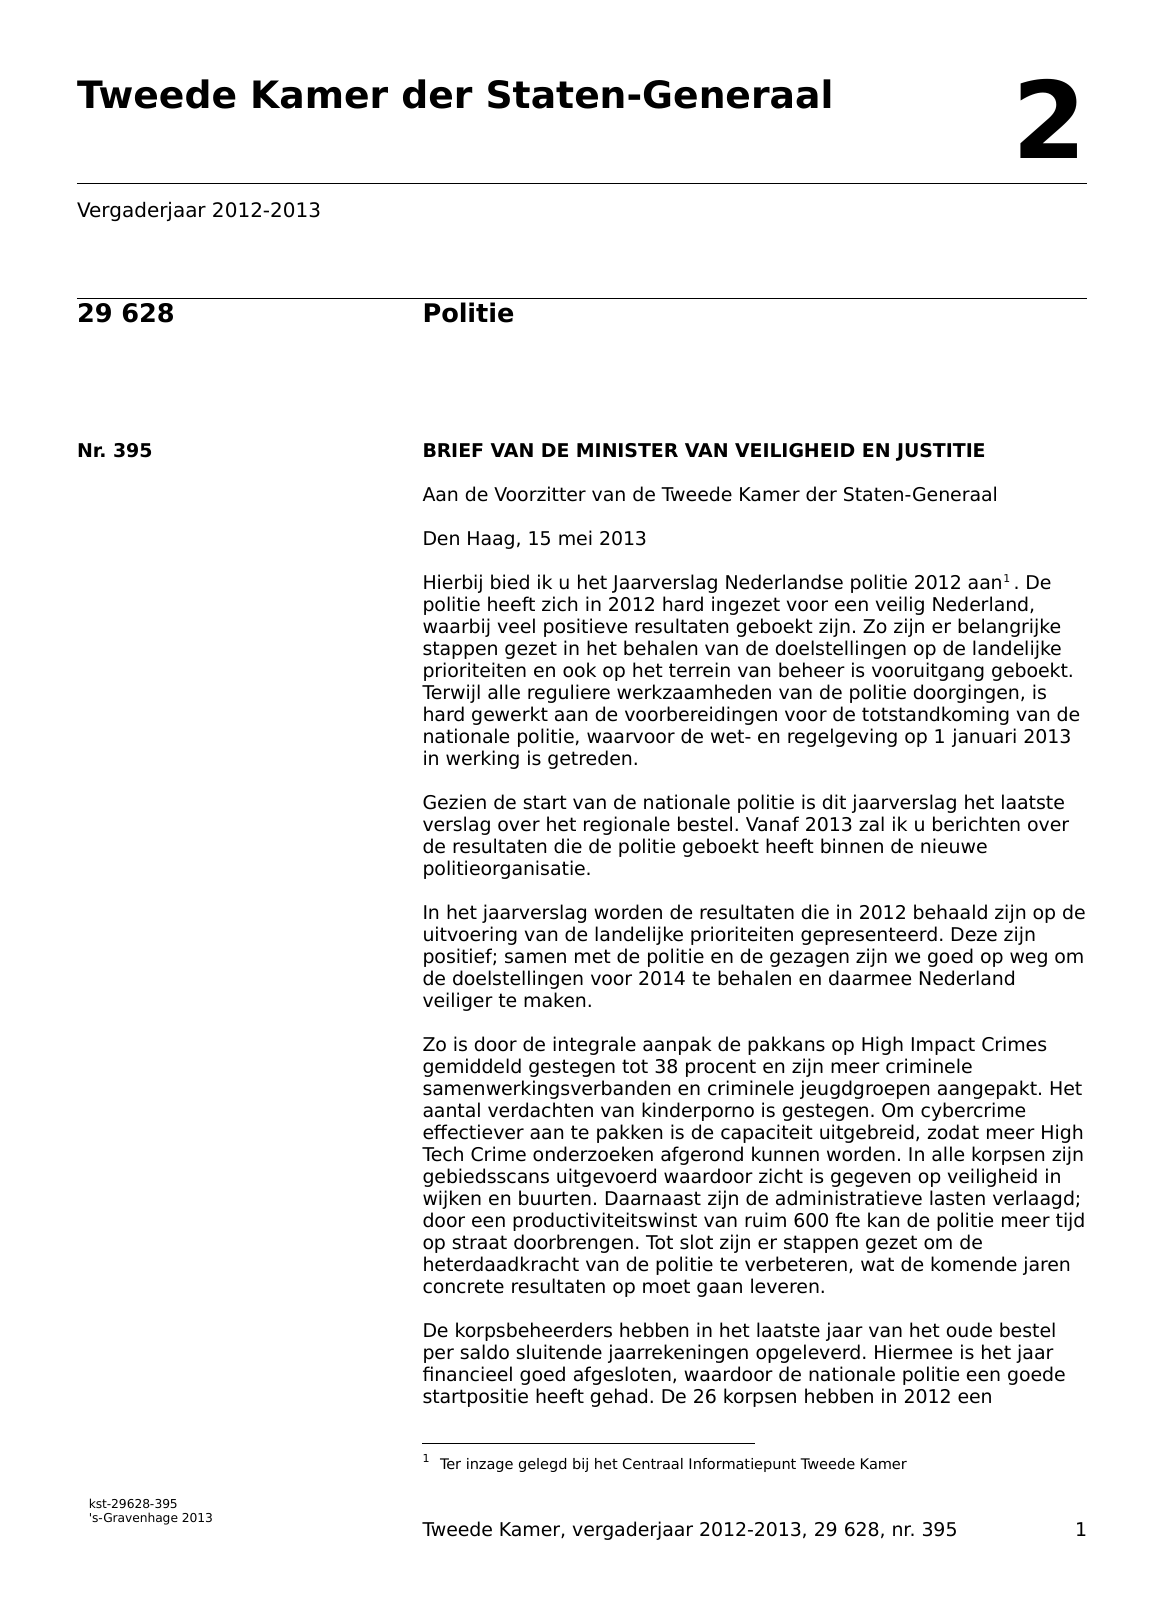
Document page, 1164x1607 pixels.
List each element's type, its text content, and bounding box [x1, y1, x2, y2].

text 's-Gravenhage 2013 [88, 1511, 323, 1525]
table_header 2 [886, 59, 1087, 183]
table_cell Vergaderjaar 2012-2013 [77, 184, 1087, 298]
text Hierbij bied ik u het Jaarverslag Nederlandse politie 2012 aan. De politie heeft zich in 2012 hard ingezet voor een veilig Nederland, waarbij veel positieve resultaten geboekt zijn. Zo zijn er belangrijke stappen gezet in het behalen van de doelstellingen op de landelijke prioriteiten en ook op het terrein van beheer is vooruitgang geboekt. Terwijl alle reguliere werkzaamheden van de politie doorgingen, is hard gewerkt aan de voorbereidingen voor de totstandkoming van de nationale politie, waarvoor de wet- en regelgeving op 1 januari 2013 in werking is getreden. [422, 572, 1087, 770]
text Den Haag, 15 mei 2013 [422, 528, 1087, 550]
text kst-29628-395 [88, 1497, 323, 1511]
text In het jaarverslag worden de resultaten die in 2012 behaald zijn op de uitvoering van de landelijke prioriteiten gepresenteerd. Deze zijn positief; samen met de politie en de gezagen zijn we goed op weg om de doelstellingen voor 2014 te behalen en daarmee Nederland veiliger te maken. [422, 902, 1087, 1012]
subtitle Nr. 395 BRIEF VAN DE MINISTER VAN VEILIGHEID EN JUSTITIE [77, 440, 1087, 462]
text Ter inzage gelegd bij het Centraal Informatiepunt Tweede Kamer [422, 1452, 1087, 1474]
subtitle 29 628 Politie [77, 299, 1087, 329]
text Gezien de start van de nationale politie is dit jaarverslag het laatste verslag over het regionale bestel. Vanaf 2013 zal ik u berichten over de resultaten die de politie geboekt heeft binnen de nieuwe politieorganisatie. [422, 792, 1087, 880]
text Zo is door de integrale aanpak de pakkans op High Impact Crimes gemiddeld gestegen tot 38 procent en zijn meer criminele samenwerkingsverbanden en criminele jeugdgroepen aangepakt. Het aantal verdachten van kinderporno is gestegen. Om cybercrime effectiever aan te pakken is de capaciteit uitgebreid, zodat meer High Tech Crime onderzoeken afgerond kunnen worden. In alle korpsen zijn gebiedsscans uitgevoerd waardoor zicht is gegeven op veiligheid in wijken en buurten. Daarnaast zijn de administratieve lasten verlaagd; door een productiviteitswinst van ruim 600 fte kan de politie meer tijd op straat doorbrengen. Tot slot zijn er stappen gezet om de heterdaadkracht van de politie te verbeteren, wat de komende jaren concrete resultaten op moet gaan leveren. [422, 1034, 1087, 1298]
table_header Tweede Kamer der Staten-Generaal [77, 59, 886, 183]
text De korpsbeheerders hebben in het laatste jaar van het oude bestel per saldo sluitende jaarrekeningen opgeleverd. Hiermee is het jaar financieel goed afgesloten, waardoor de nationale politie een goede startpositie heeft gehad. De 26 korpsen hebben in 2012 een [422, 1320, 1087, 1408]
text Aan de Voorzitter van de Tweede Kamer der Staten-Generaal [422, 484, 1087, 506]
